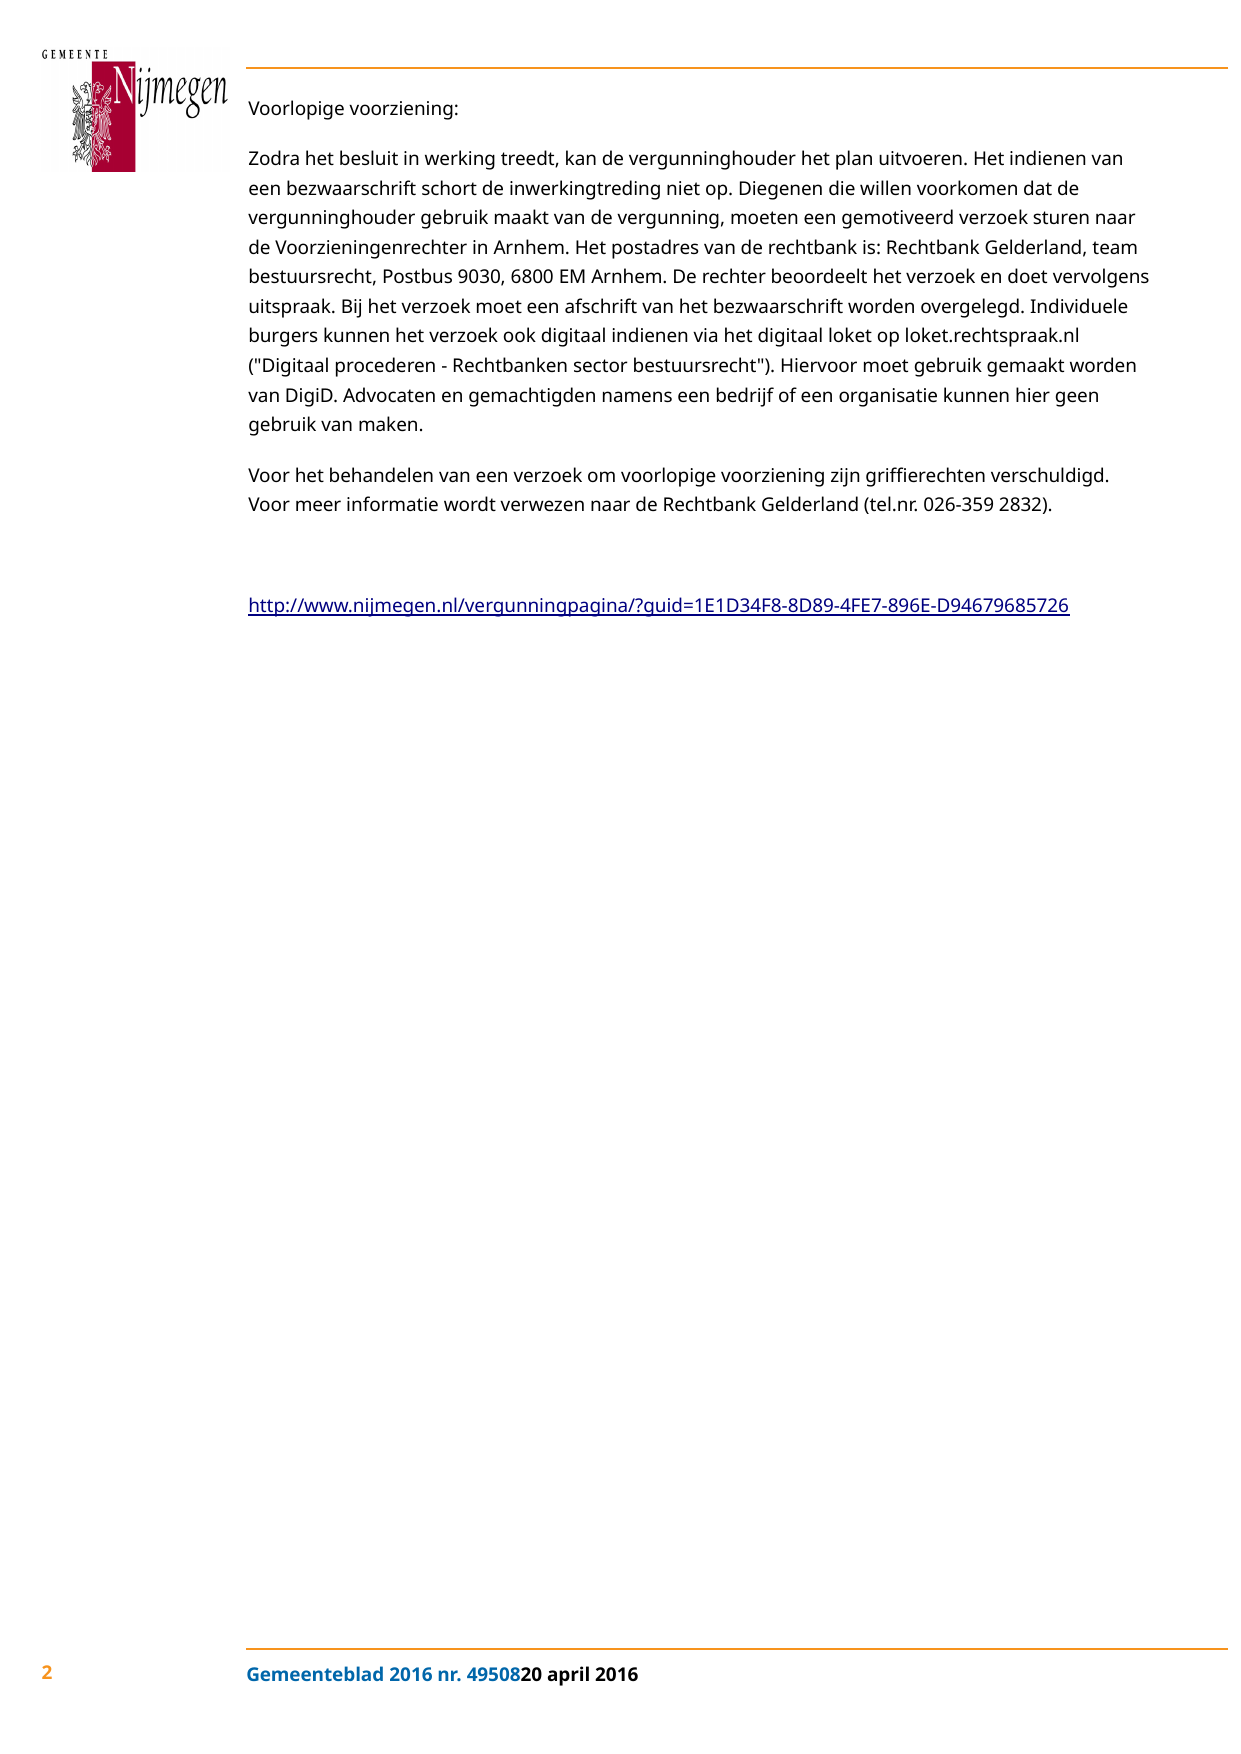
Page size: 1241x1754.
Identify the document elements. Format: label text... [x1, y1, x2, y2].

text Zodra het besluit in werking treedt, kan de vergunninghouder het plan uitvoeren. Het indienen van een bezwaarschrift schort de inwerkingtreding niet op. Diegenen die willen voorkomen dat de vergunninghouder gebruik maakt van de vergunning, moeten een gemotiveerd verzoek sturen naar de Voorzieningenrechter in Arnhem. Het postadres van de rechtbank is: Rechtbank Gelderland, team bestuursrecht, Postbus 9030, 6800 EM Arnhem. De rechter beoordeelt het verzoek en doet vervolgens uitspraak. Bij het verzoek moet een afschrift van het bezwaarschrift worden overgelegd. Individuele burgers kunnen het verzoek ook digitaal indienen via het digitaal loket op loket.rechtspraak.nl ("Digitaal procederen - Rechtbanken sector bestuursrecht"). Hiervoor moet gebruik gemaakt worden van DigiD. Advocaten en gemachtigden namens een bedrijf of een organisatie kunnen hier geen gebruik van maken. [248, 145, 1152, 437]
text http://www.nijmegen.nl/vergunningpagina/?guid=1E1D34F8-8D89-4FE7-896E-D94679685726 [248, 592, 1152, 618]
picture [41, 47, 231, 172]
text Voorlopige voorziening: [248, 95, 1152, 121]
text Voor het behandelen van een verzoek om voorlopige voorziening zijn griffierechten verschuldigd. Voor meer informatie wordt verwezen naar de Rechtbank Gelderland (tel.nr. 026-359 2832). [248, 462, 1152, 517]
